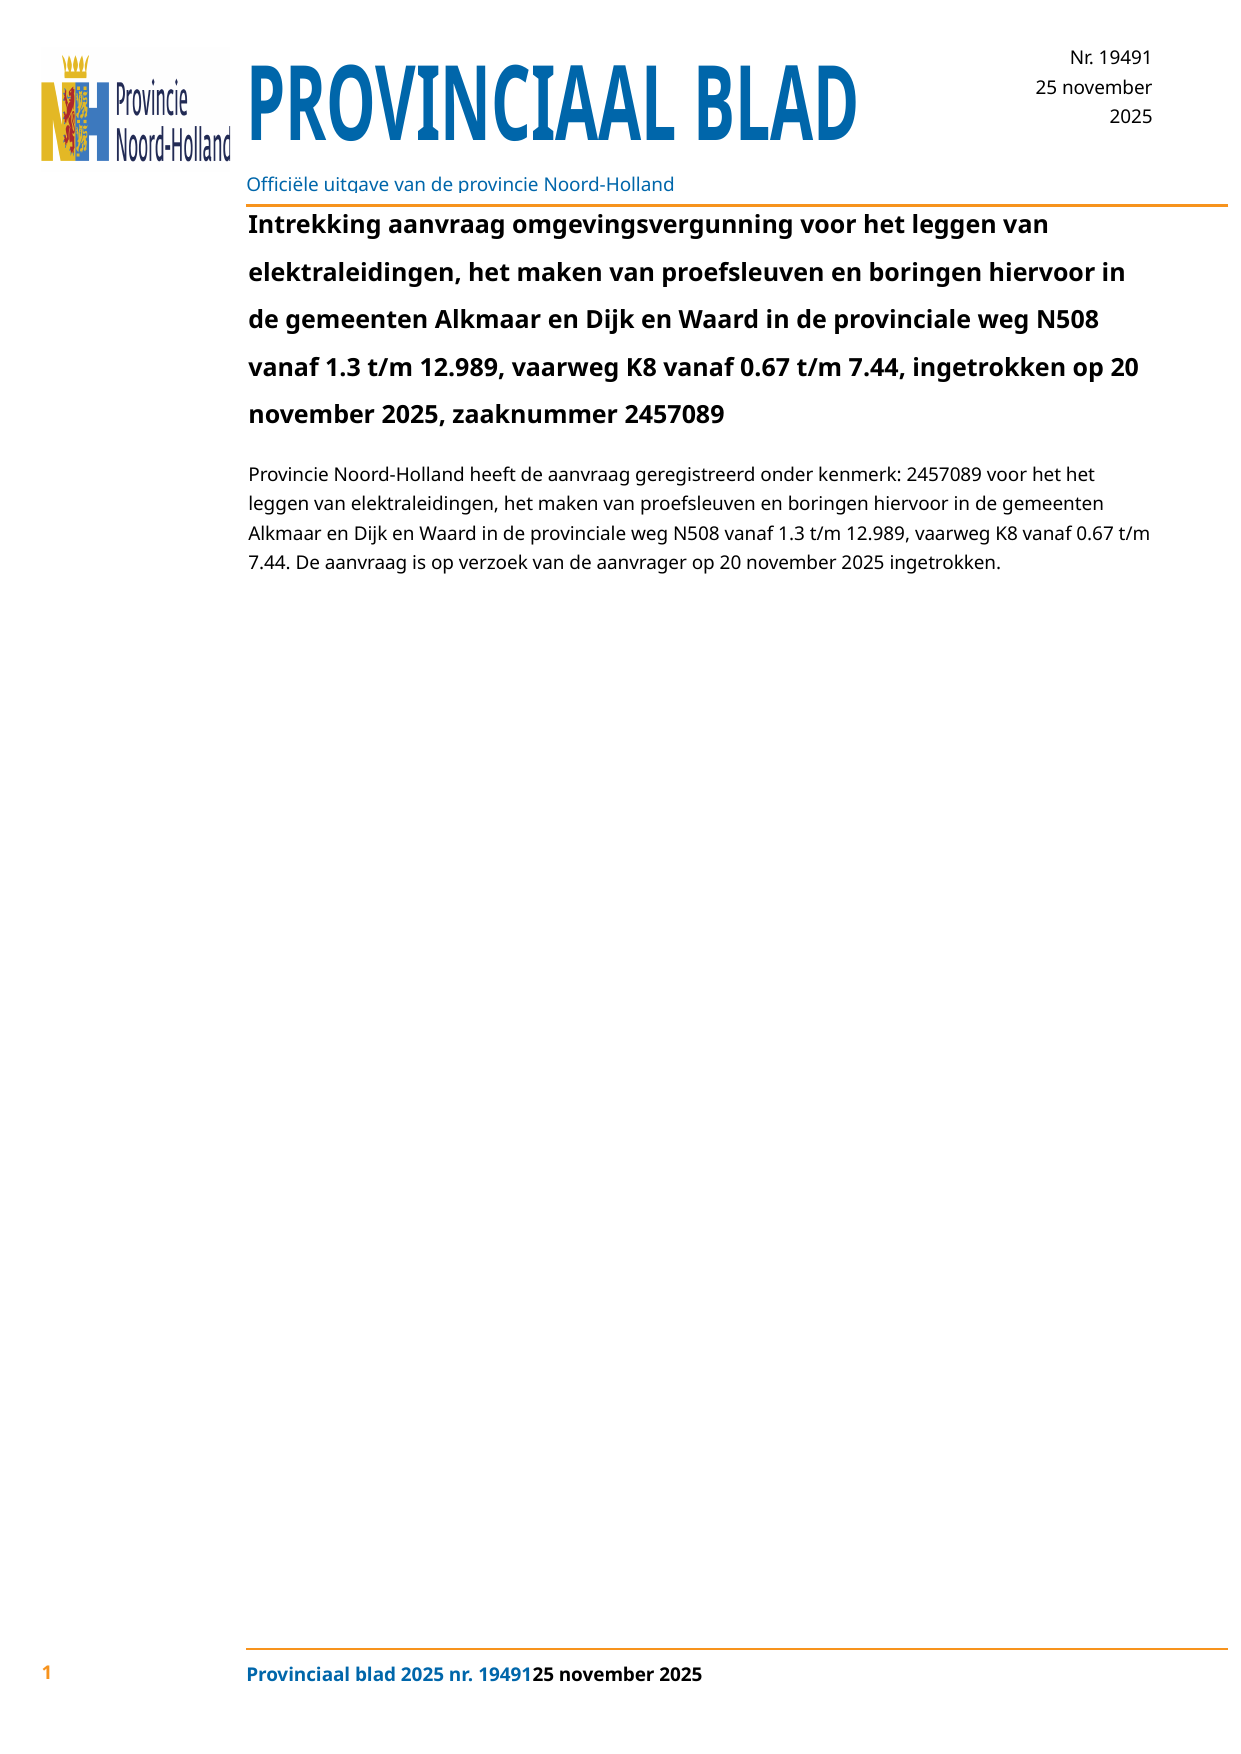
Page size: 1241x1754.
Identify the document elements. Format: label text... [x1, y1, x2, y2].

picture [41, 47, 231, 172]
text Intrekking aanvraag omgevingsvergunning voor het leggen van elektraleidingen, het maken van proefsleuven en boringen hiervoor in de gemeenten Alkmaar en Dijk en Waard in de provinciale weg N508 vanaf 1.3 t/m 12.989, vaarweg K8 vanaf 0.67 t/m 7.44, ingetrokken op 20 november 2025, zaaknummer 2457089 [248, 207, 1152, 431]
text Provincie Noord-Holland heeft de aanvraag geregistreerd onder kenmerk: 2457089 voor het het leggen van elektraleidingen, het maken van proefsleuven en boringen hiervoor in de gemeenten Alkmaar en Dijk en Waard in de provinciale weg N508 vanaf 1.3 t/m 12.989, vaarweg K8 vanaf 0.67 t/m 7.44. De aanvraag is op verzoek van de aanvrager op 20 november 2025 ingetrokken. [248, 461, 1152, 575]
